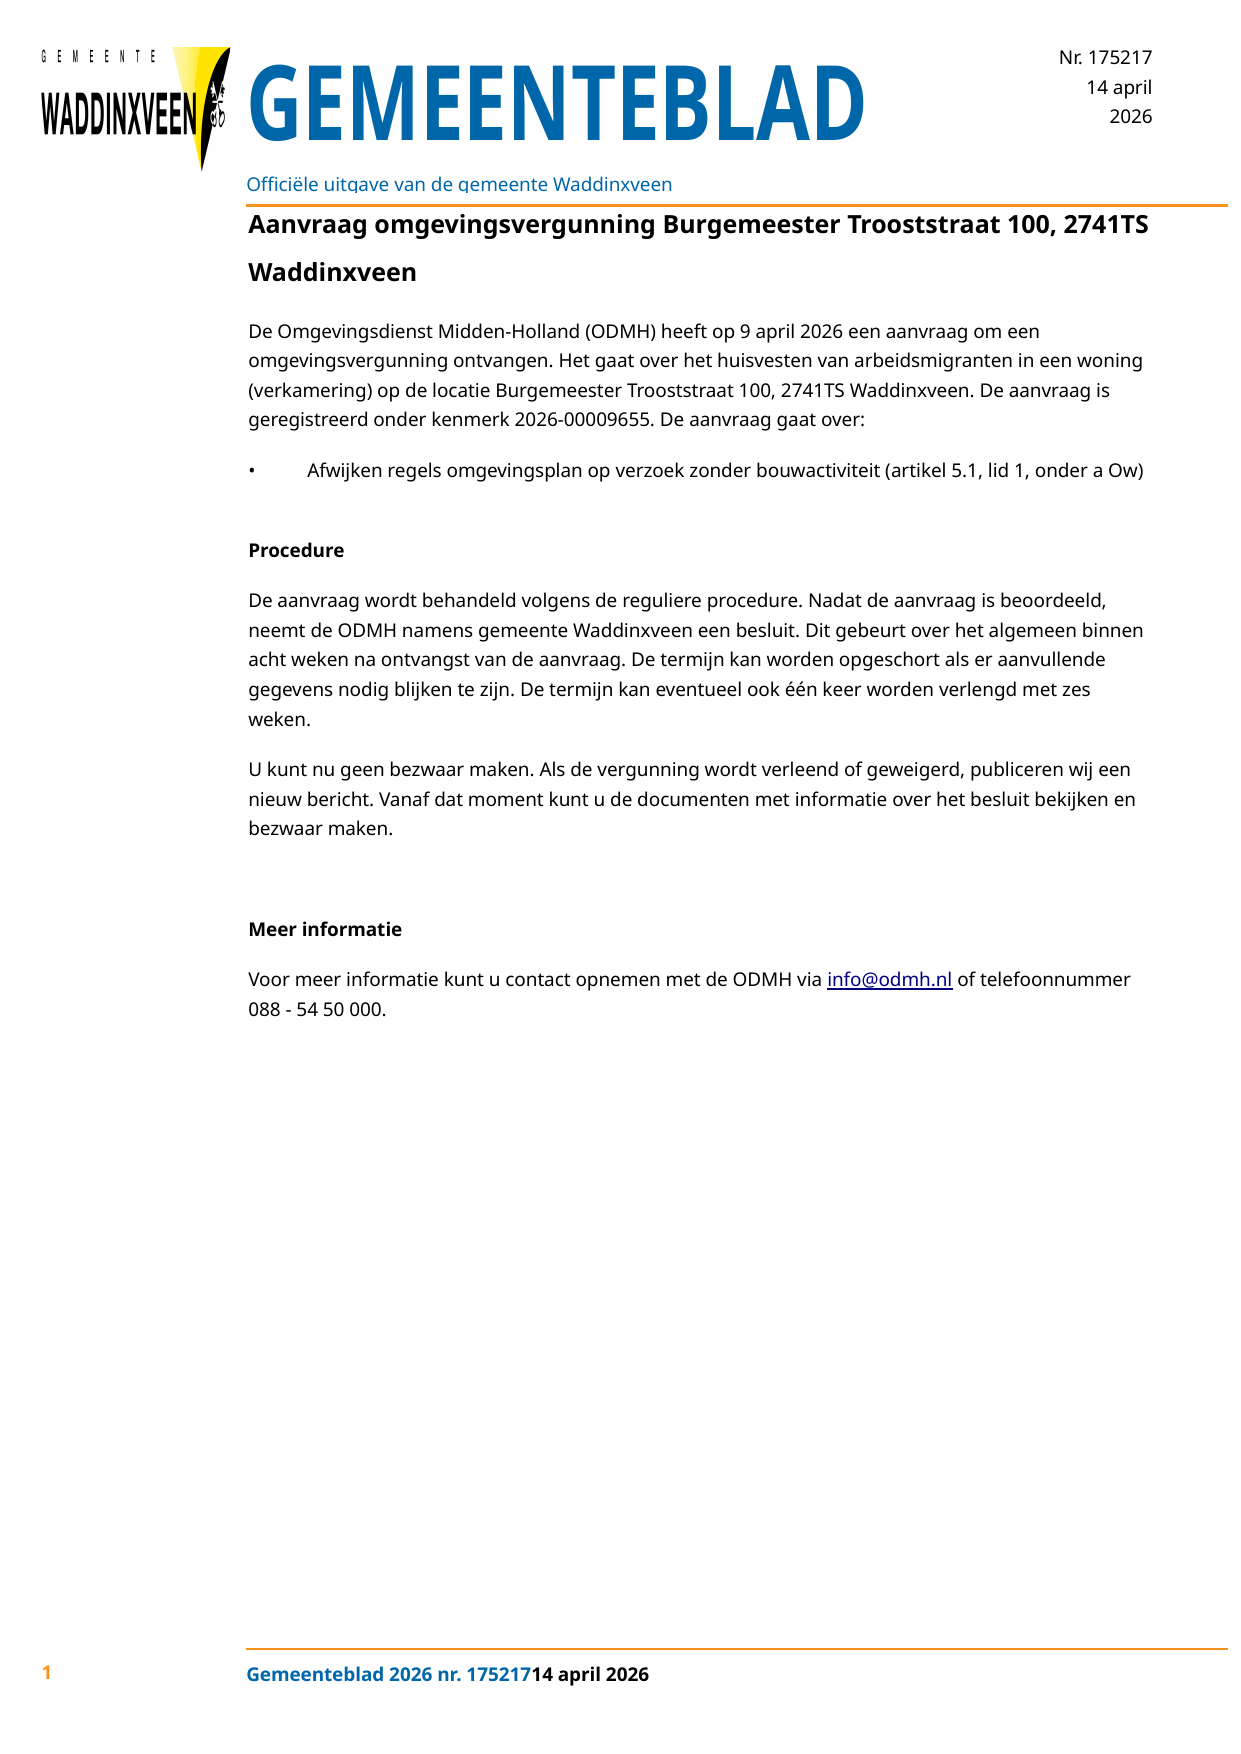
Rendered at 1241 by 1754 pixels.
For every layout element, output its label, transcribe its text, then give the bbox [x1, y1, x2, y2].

text De aanvraag wordt behandeld volgens de reguliere procedure. Nadat de aanvraag is beoordeeld, neemt de ODMH namens gemeente Waddinxveen een besluit. Dit gebeurt over het algemeen binnen acht weken na ontvangst van de aanvraag. De termijn kan worden opgeschort als er aanvullende gegevens nodig blijken te zijn. De termijn kan eventueel ook één keer worden verlengd met zes weken. [248, 587, 1152, 732]
text U kunt nu geen bezwaar maken. Als de vergunning wordt verleend of geweigerd, publiceren wij een nieuw bericht. Vanaf dat moment kunt u de documenten met informatie over het besluit bekijken en bezwaar maken. [248, 756, 1152, 841]
picture [41, 47, 231, 172]
text Voor meer informatie kunt u contact opnemen met de ODMH via info@odmh.nl of telefoonnummer 088 - 54 50 000. [248, 967, 1152, 1022]
text Aanvraag omgevingsvergunning Burgemeester Trooststraat 100, 2741TS Waddinxveen [248, 207, 1152, 288]
text Procedure [248, 537, 1152, 563]
list Afwijken regels omgevingsplan op verzoek zonder bouwactiviteit (artikel 5.1, lid 1, onder a Ow) [248, 457, 1152, 483]
text Meer informatie [248, 916, 1152, 942]
text De Omgevingsdienst Midden-Holland (ODMH) heeft op 9 april 2026 een aanvraag om een omgevingsvergunning ontvangen. Het gaat over het huisvesten van arbeidsmigranten in een woning (verkamering) op de locatie Burgemeester Trooststraat 100, 2741TS Waddinxveen. De aanvraag is geregistreerd onder kenmerk 2026-00009655. De aanvraag gaat over: [248, 318, 1152, 432]
